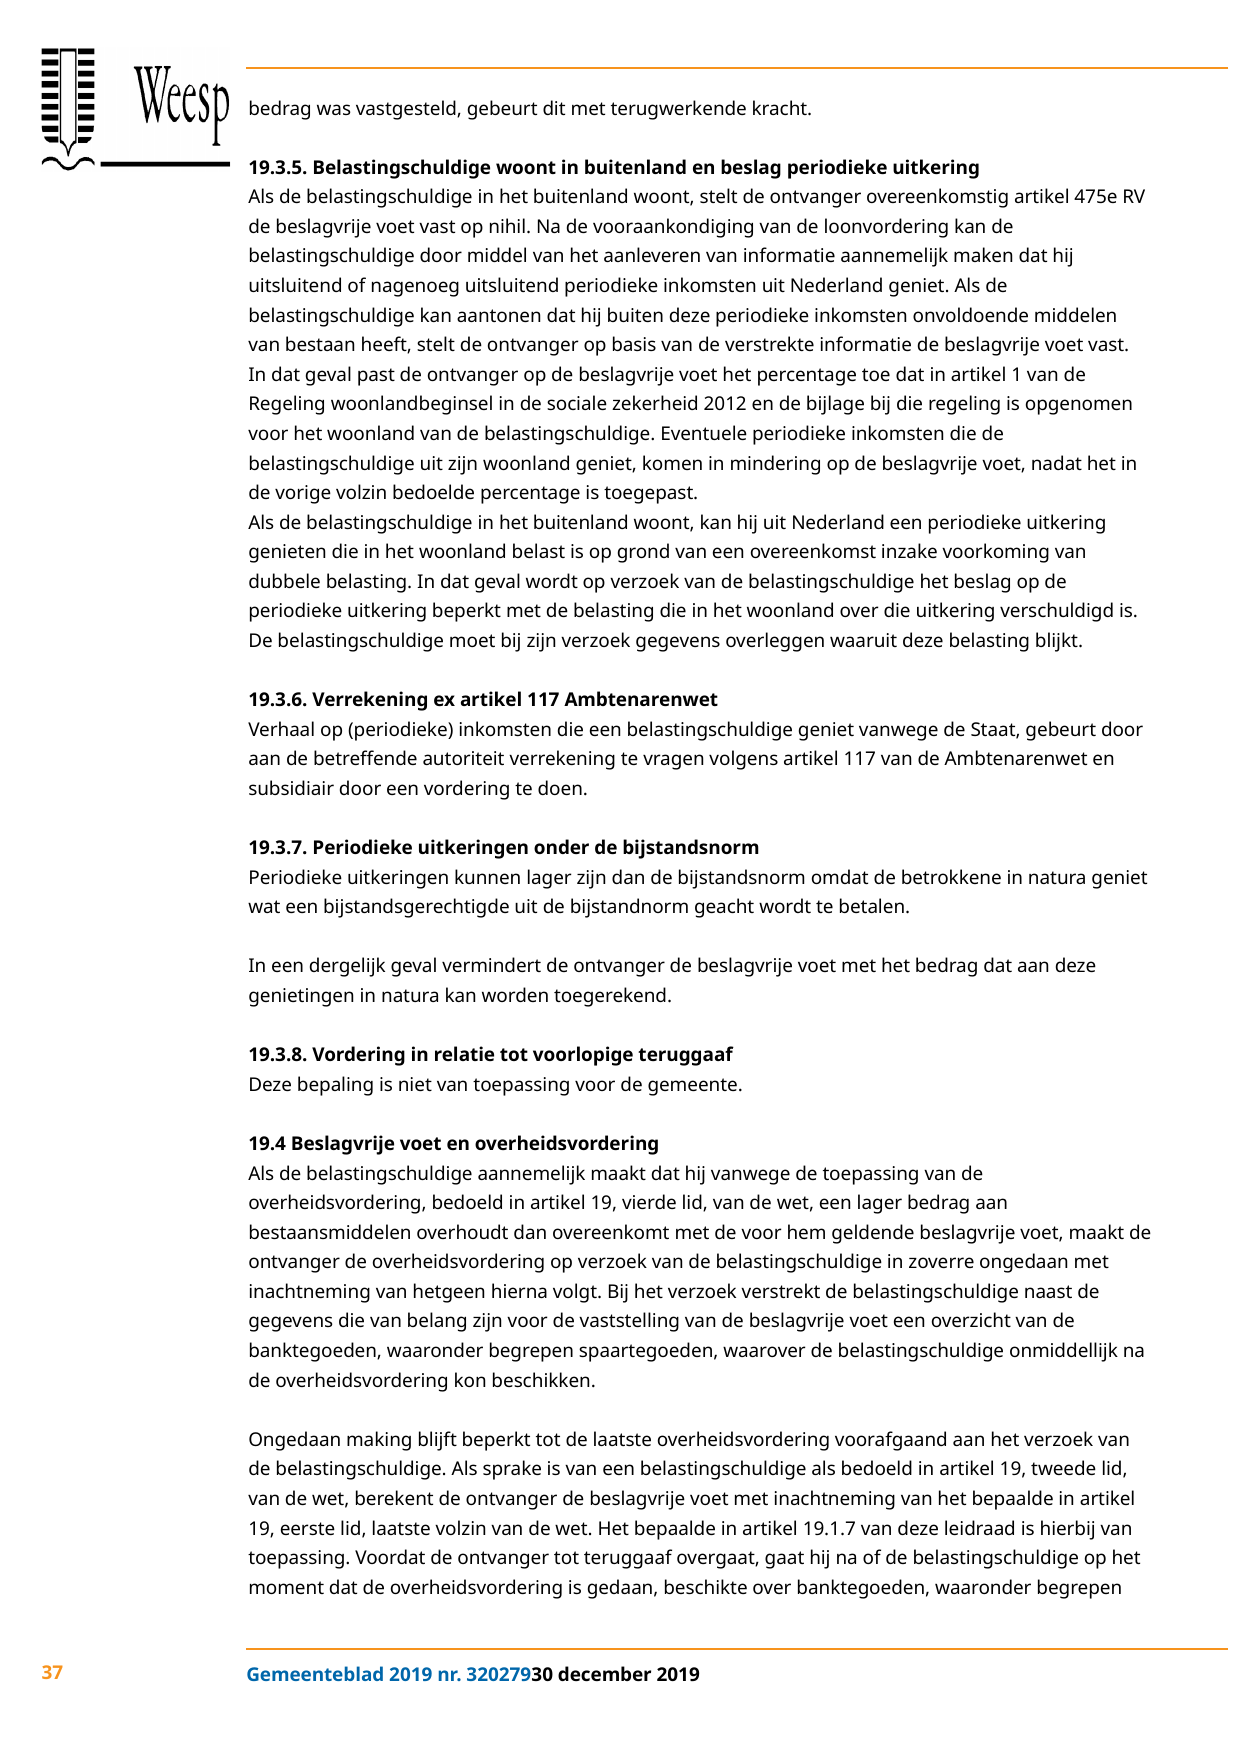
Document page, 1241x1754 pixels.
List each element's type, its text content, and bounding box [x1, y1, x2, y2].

text Als de belastingschuldige aannemelijk maakt dat hij vanwege de toepassing van de overheidsvordering, bedoeld in artikel 19, vierde lid, van de wet, een lager bedrag aan bestaansmiddelen overhoudt dan overeenkomt met de voor hem geldende beslagvrije voet, maakt de ontvanger de overheidsvordering op verzoek van de belastingschuldige in zoverre ongedaan met inachtneming van hetgeen hierna volgt. Bij het verzoek verstrekt de belastingschuldige naast de gegevens die van belang zijn voor de vaststelling van de beslagvrije voet een overzicht van de banktegoeden, waaronder begrepen spaartegoeden, waarover de belastingschuldige onmiddellijk na de overheidsvordering kon beschikken. [248, 1160, 1152, 1393]
text 19.3.8. Vordering in relatie tot voorlopige teruggaaf [248, 1041, 1152, 1067]
text 19.4 Beslagvrije voet en overheidsvordering [248, 1130, 1152, 1156]
text 19.3.7. Periodieke uitkeringen onder de bijstandsnorm [248, 834, 1152, 860]
text Ongedaan making blijft beperkt tot de laatste overheidsvordering voorafgaand aan het verzoek van de belastingschuldige. Als sprake is van een belastingschuldige als bedoeld in artikel 19, tweede lid, van de wet, berekent de ontvanger de beslagvrije voet met inachtneming van het bepaalde in artikel 19, eerste lid, laatste volzin van de wet. Het bepaalde in artikel 19.1.7 van deze leidraad is hierbij van toepassing. Voordat de ontvanger tot teruggaaf overgaat, gaat hij na of de belastingschuldige op het moment dat de overheidsvordering is gedaan, beschikte over banktegoeden, waaronder begrepen [248, 1426, 1152, 1600]
text In een dergelijk geval vermindert de ontvanger de beslagvrije voet met het bedrag dat aan deze genietingen in natura kan worden toegerekend. [248, 953, 1152, 1008]
text Verhaal op (periodieke) inkomsten die een belastingschuldige geniet vanwege de Staat, gebeurt door aan de betreffende autoriteit verrekening te vragen volgens artikel 117 van de Ambtenarenwet en subsidiair door een vordering te doen. [248, 716, 1152, 801]
picture [41, 47, 231, 172]
text 19.3.5. Belastingschuldige woont in buitenland en beslag periodieke uitkering [248, 154, 1152, 180]
text Als de belastingschuldige in het buitenland woont, kan hij uit Nederland een periodieke uitkering genieten die in het woonland belast is op grond van een overeenkomst inzake voorkoming van dubbele belasting. In dat geval wordt op verzoek van de belastingschuldige het beslag op de periodieke uitkering beperkt met de belasting die in het woonland over die uitkering verschuldigd is. De belastingschuldige moet bij zijn verzoek gegevens overleggen waaruit deze belasting blijkt. [248, 509, 1152, 653]
text 19.3.6. Verrekening ex artikel 117 Ambtenarenwet [248, 686, 1152, 712]
text Als de belastingschuldige in het buitenland woont, stelt de ontvanger overeenkomstig artikel 475e RV de beslagvrije voet vast op nihil. Na de vooraankondiging van de loonvordering kan de belastingschuldige door middel van het aanleveren van informatie aannemelijk maken dat hij uitsluitend of nagenoeg uitsluitend periodieke inkomsten uit Nederland geniet. Als de belastingschuldige kan aantonen dat hij buiten deze periodieke inkomsten onvoldoende middelen van bestaan heeft, stelt de ontvanger op basis van de verstrekte informatie de beslagvrije voet vast. In dat geval past de ontvanger op de beslagvrije voet het percentage toe dat in artikel 1 van de Regeling woonlandbeginsel in de sociale zekerheid 2012 en de bijlage bij die regeling is opgenomen voor het woonland van de belastingschuldige. Eventuele periodieke inkomsten die de belastingschuldige uit zijn woonland geniet, komen in mindering op de beslagvrije voet, nadat het in de vorige volzin bedoelde percentage is toegepast. [248, 183, 1152, 505]
text bedrag was vastgesteld, gebeurt dit met terugwerkende kracht. [248, 95, 1152, 121]
text Deze bepaling is niet van toepassing voor de gemeente. [248, 1071, 1152, 1097]
text Periodieke uitkeringen kunnen lager zijn dan de bijstandsnorm omdat de betrokkene in natura geniet wat een bijstandsgerechtigde uit de bijstandnorm geacht wordt te betalen. [248, 864, 1152, 919]
